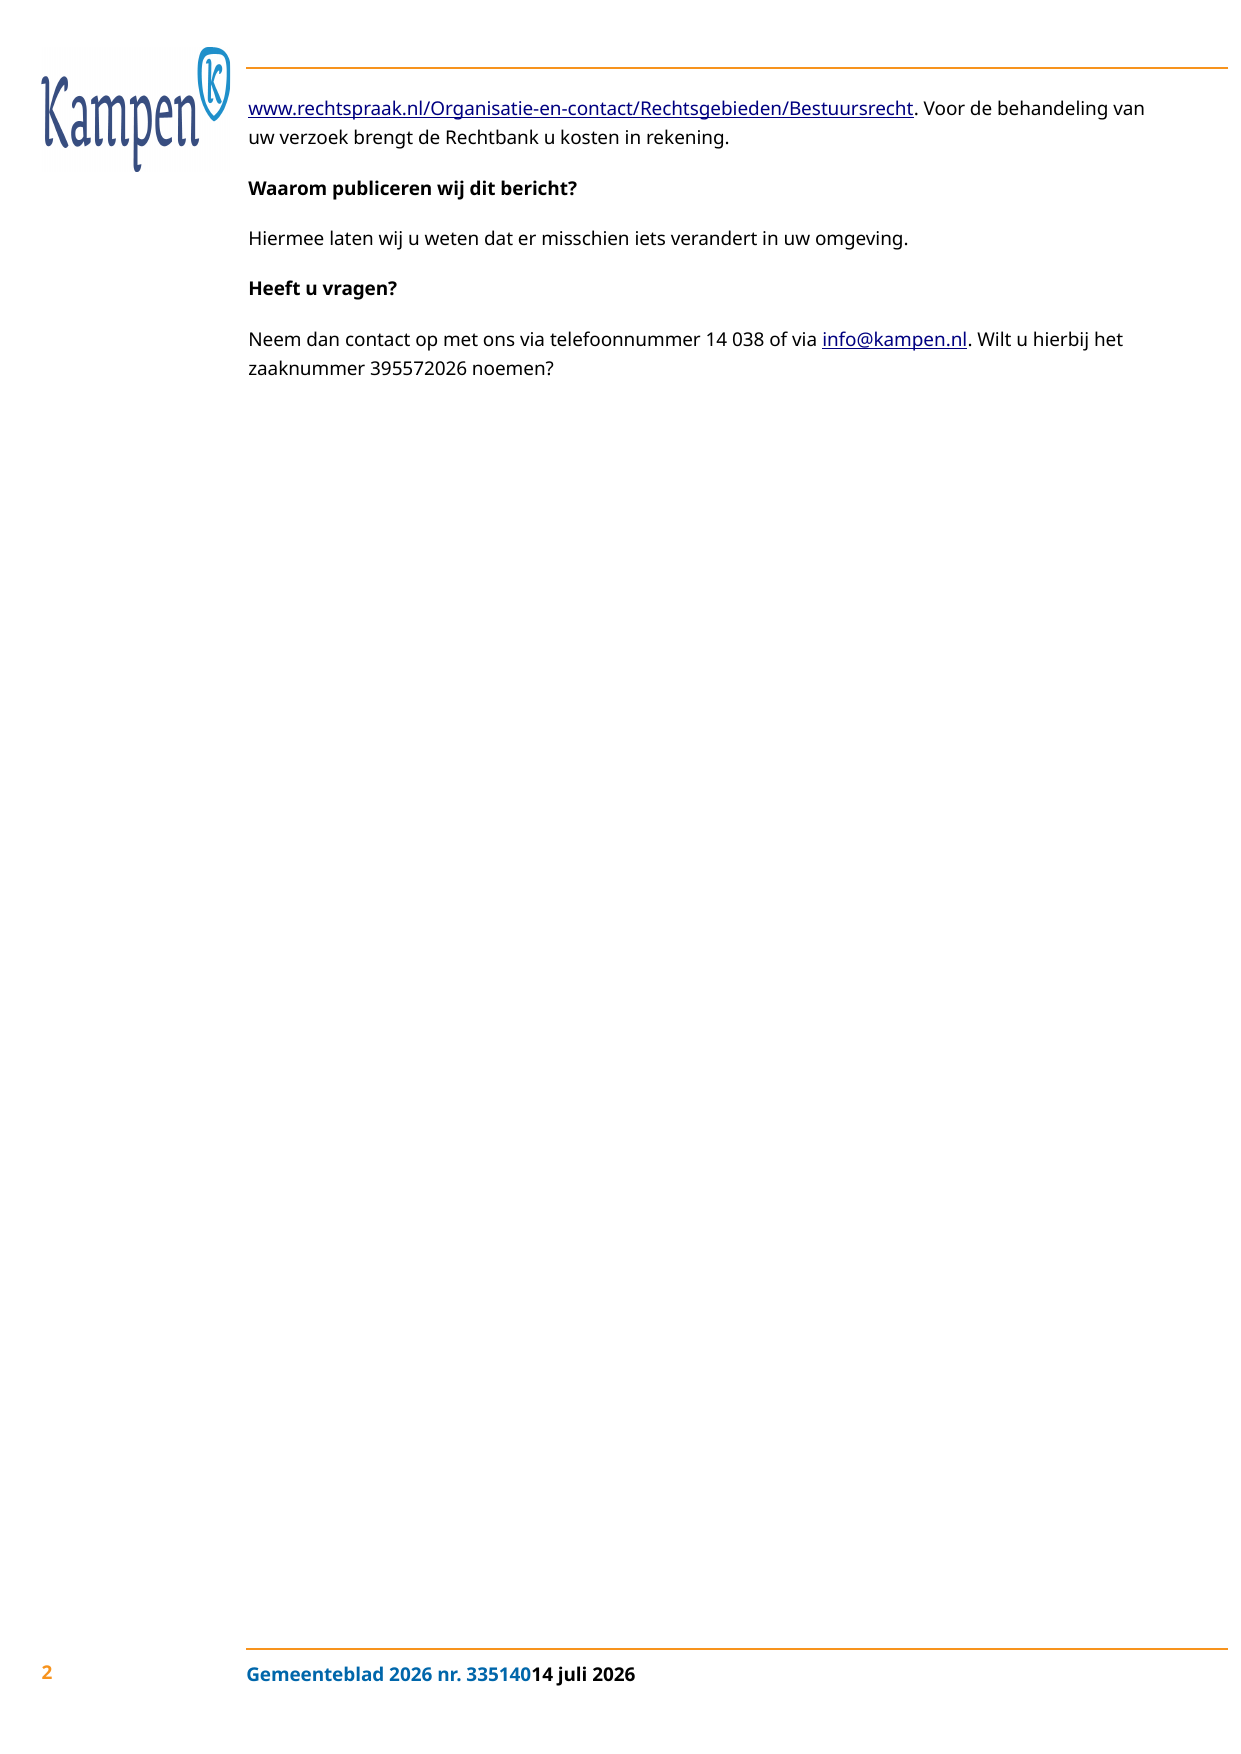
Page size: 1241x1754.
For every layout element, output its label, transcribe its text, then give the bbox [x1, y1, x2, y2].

text Heeft u vragen? [248, 276, 1152, 301]
text Waarom publiceren wij dit bericht? [248, 175, 1152, 201]
text Neem dan contact op met ons via telefoonnummer 14 038 of via info@kampen.nl. Wilt u hierbij het zaaknummer 395572026 noemen? [248, 326, 1152, 381]
picture [41, 47, 231, 172]
text Hiermee laten wij u weten dat er misschien iets verandert in uw omgeving. [248, 225, 1152, 251]
text www.rechtspraak.nl/Organisatie-en-contact/Rechtsgebieden/Bestuursrecht. Voor de behandeling van uw verzoek brengt de Rechtbank u kosten in rekening. [248, 95, 1152, 150]
